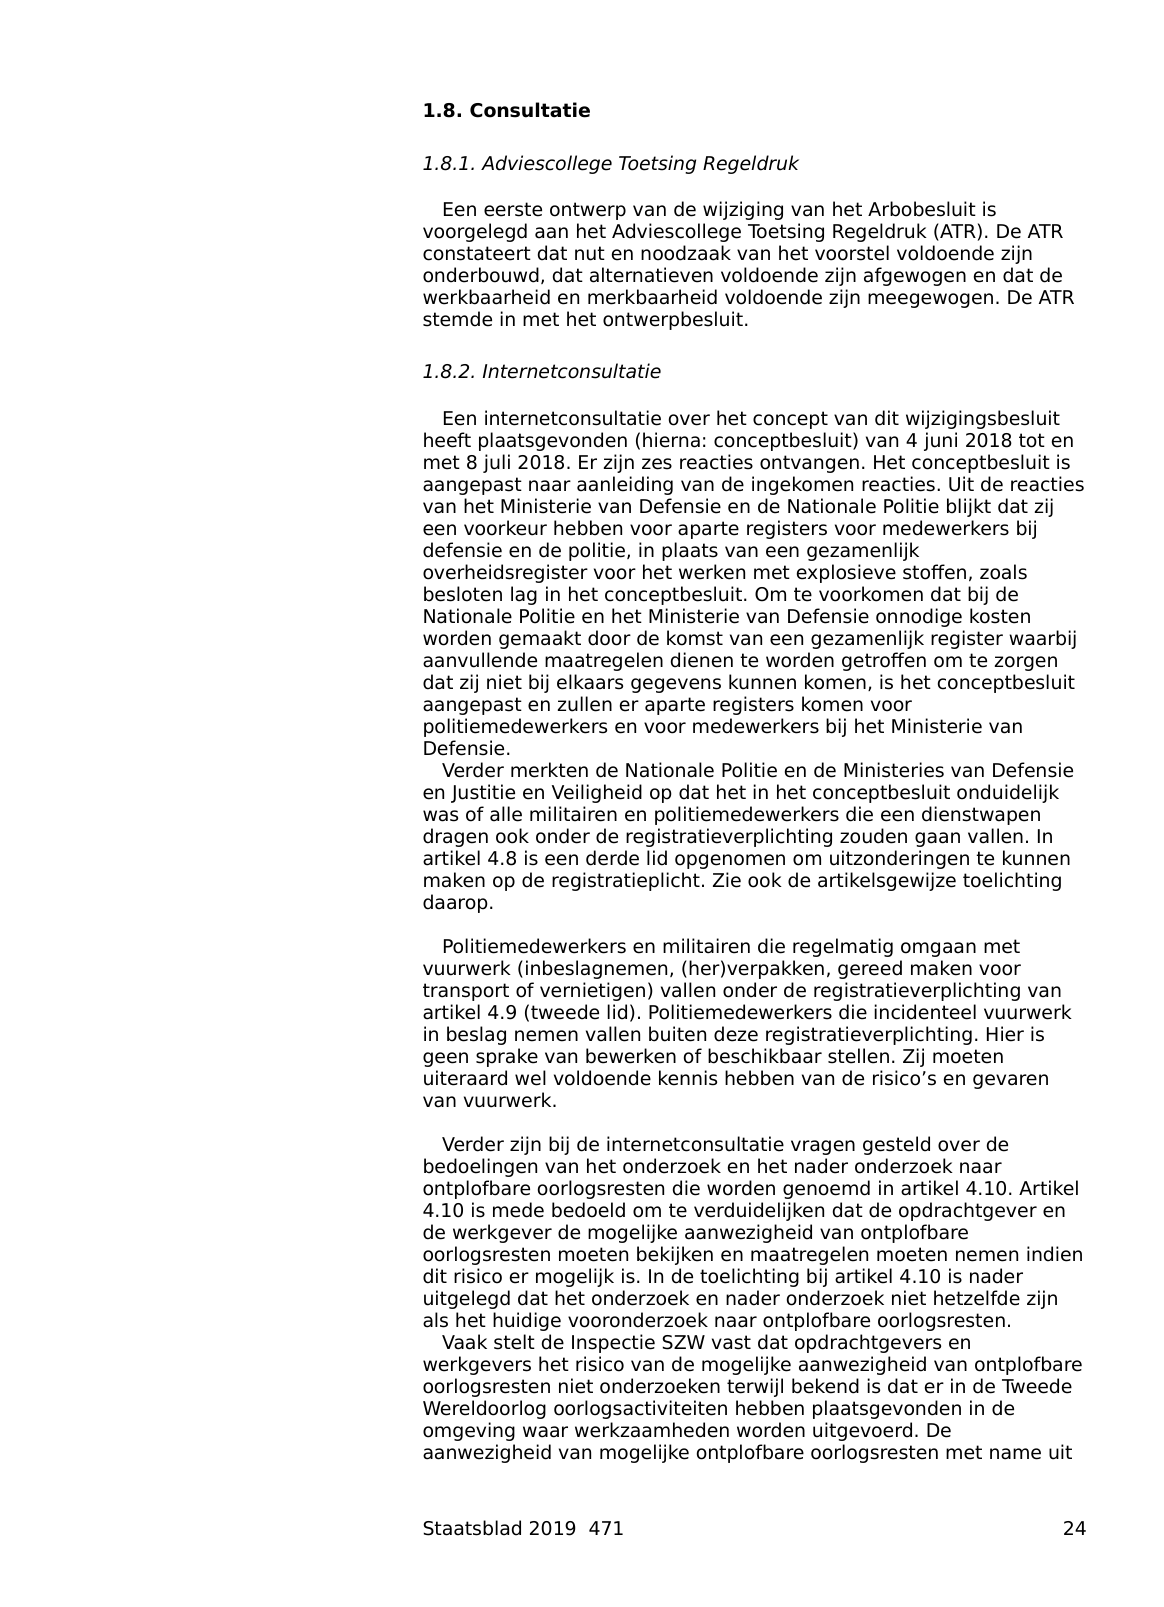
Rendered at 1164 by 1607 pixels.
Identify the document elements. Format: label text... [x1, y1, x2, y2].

subtitle 1.8. Consultatie [422, 100, 1087, 122]
text Politiemedewerkers en militairen die regelmatig omgaan met vuurwerk (inbeslagnemen, (her)verpakken, gereed maken voor transport of vernietigen) vallen onder de registratieverplichting van artikel 4.9 (tweede lid). Politiemedewerkers die incidenteel vuurwerk in beslag nemen vallen buiten deze registratieverplichting. Hier is geen sprake van bewerken of beschikbaar stellen. Zij moeten uiteraard wel voldoende kennis hebben van de risico’s en gevaren van vuurwerk. [422, 936, 1087, 1112]
subtitle 1.8.2. Internetconsultatie [422, 361, 1087, 383]
text Verder zijn bij de internetconsultatie vragen gesteld over de bedoelingen van het onderzoek en het nader onderzoek naar ontplofbare oorlogsresten die worden genoemd in artikel 4.10. Artikel 4.10 is mede bedoeld om te verduidelijken dat de opdrachtgever en de werkgever de mogelijke aanwezigheid van ontplofbare oorlogsresten moeten bekijken en maatregelen moeten nemen indien dit risico er mogelijk is. In de toelichting bij artikel 4.10 is nader uitgelegd dat het onderzoek en nader onderzoek niet hetzelfde zijn als het huidige vooronderzoek naar ontplofbare oorlogsresten. [422, 1134, 1087, 1332]
text Vaak stelt de Inspectie SZW vast dat opdrachtgevers en werkgevers het risico van de mogelijke aanwezigheid van ontplofbare oorlogsresten niet onderzoeken terwijl bekend is dat er in de Tweede Wereldoorlog oorlogsactiviteiten hebben plaatsgevonden in de omgeving waar werkzaamheden worden uitgevoerd. De aanwezigheid van mogelijke ontplofbare oorlogsresten met name uit [422, 1332, 1087, 1464]
text Verder merkten de Nationale Politie en de Ministeries van Defensie en Justitie en Veiligheid op dat het in het conceptbesluit onduidelijk was of alle militairen en politiemedewerkers die een dienstwapen dragen ook onder de registratieverplichting zouden gaan vallen. In artikel 4.8 is een derde lid opgenomen om uitzonderingen te kunnen maken op de registratieplicht. Zie ook de artikelsgewijze toelichting daarop. [422, 760, 1087, 914]
text Een eerste ontwerp van de wijziging van het Arbobesluit is voorgelegd aan het Adviescollege Toetsing Regeldruk (ATR). De ATR constateert dat nut en noodzaak van het voorstel voldoende zijn onderbouwd, dat alternatieven voldoende zijn afgewogen en dat de werkbaarheid en merkbaarheid voldoende zijn meegewogen. De ATR stemde in met het ontwerpbesluit. [422, 199, 1087, 331]
subtitle 1.8.1. Adviescollege Toetsing Regeldruk [422, 152, 1087, 174]
text Een internetconsultatie over het concept van dit wijzigingsbesluit heeft plaatsgevonden (hierna: conceptbesluit) van 4 juni 2018 tot en met 8 juli 2018. Er zijn zes reacties ontvangen. Het conceptbesluit is aangepast naar aanleiding van de ingekomen reacties. Uit de reacties van het Ministerie van Defensie en de Nationale Politie blijkt dat zij een voorkeur hebben voor aparte registers voor medewerkers bij defensie en de politie, in plaats van een gezamenlijk overheidsregister voor het werken met explosieve stoffen, zoals besloten lag in het conceptbesluit. Om te voorkomen dat bij de Nationale Politie en het Ministerie van Defensie onnodige kosten worden gemaakt door de komst van een gezamenlijk register waarbij aanvullende maatregelen dienen te worden getroffen om te zorgen dat zij niet bij elkaars gegevens kunnen komen, is het conceptbesluit aangepast en zullen er aparte registers komen voor politiemedewerkers en voor medewerkers bij het Ministerie van Defensie. [422, 408, 1087, 760]
